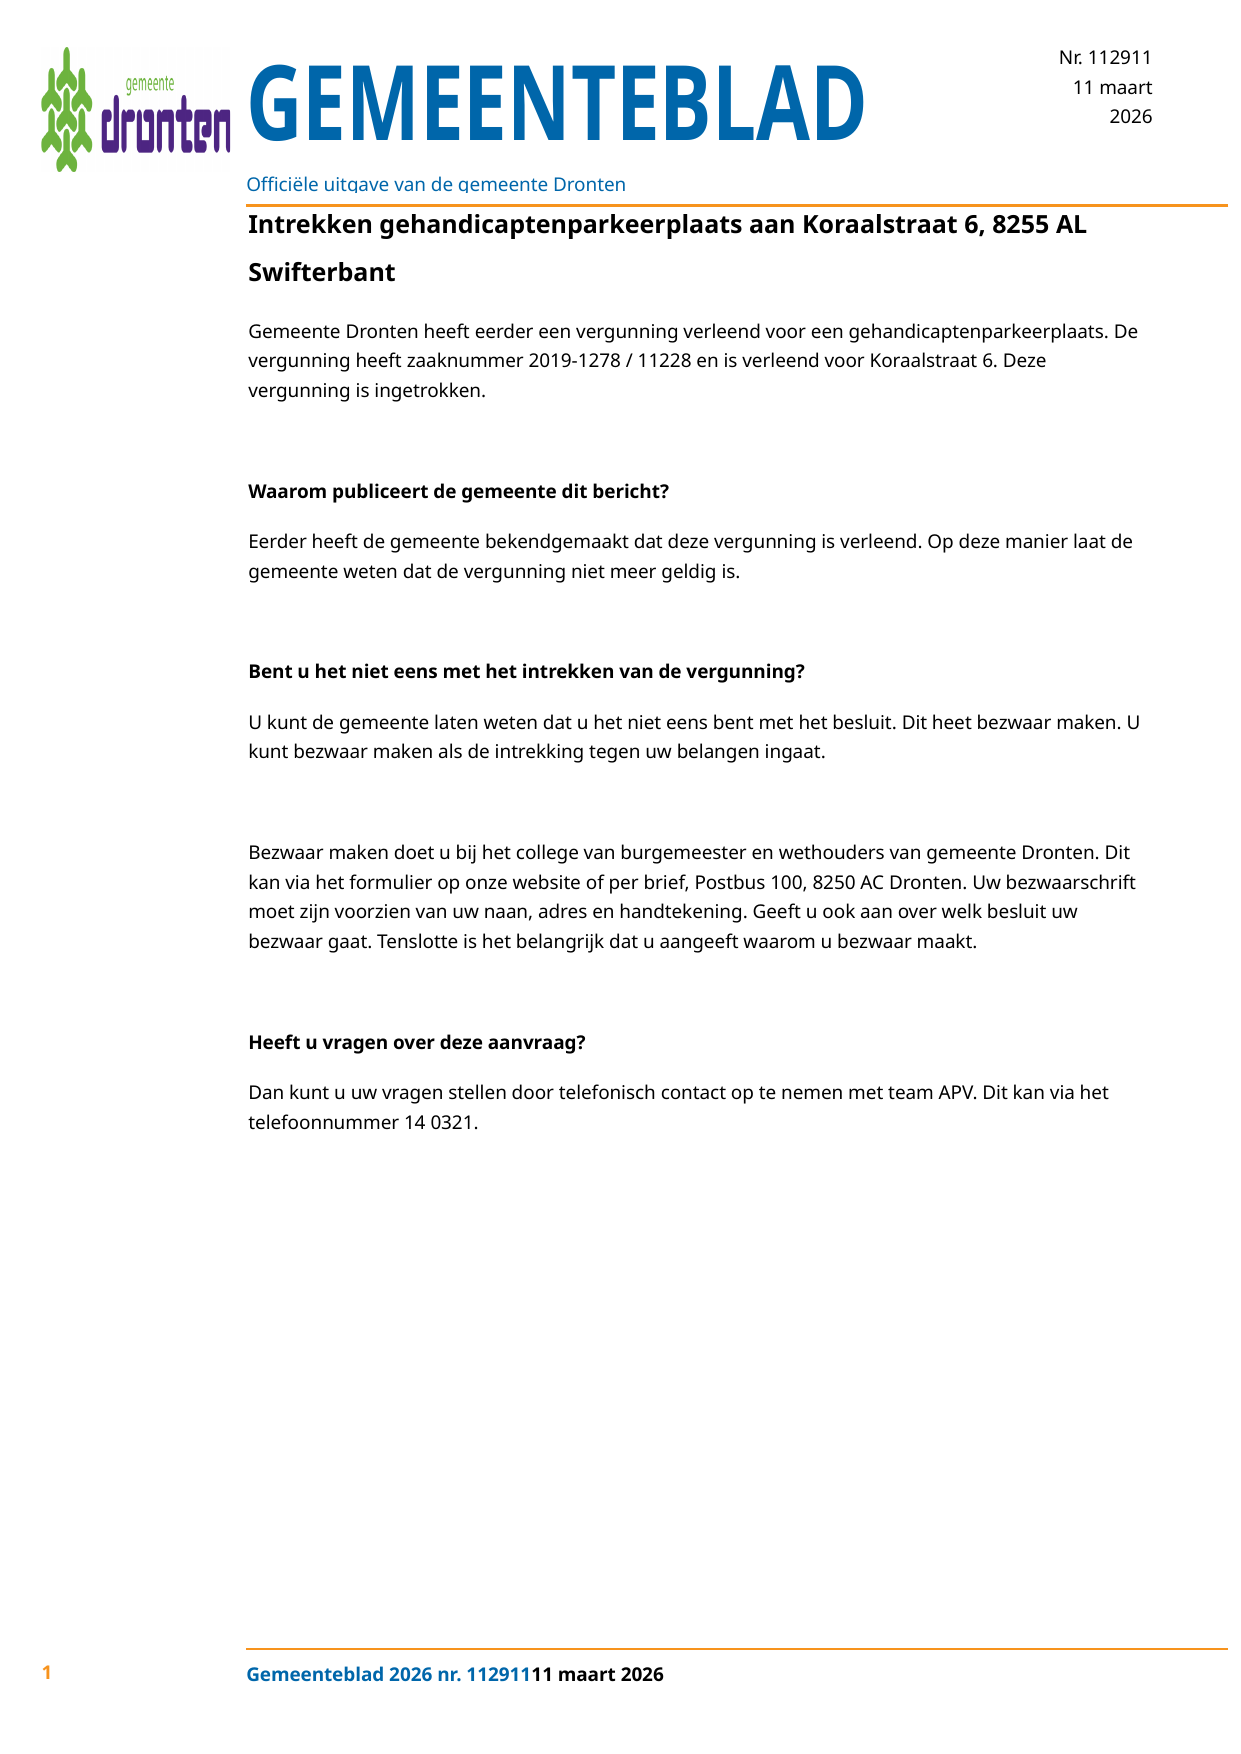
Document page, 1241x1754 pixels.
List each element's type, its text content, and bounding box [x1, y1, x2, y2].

picture [41, 47, 231, 172]
text Bent u het niet eens met het intrekken van de vergunning? [248, 659, 1152, 684]
text Waarom publiceert de gemeente dit bericht? [248, 478, 1152, 504]
text Dan kunt u uw vragen stellen door telefonisch contact op te nemen met team APV. Dit kan via het telefoonnummer 14 0321. [248, 1079, 1152, 1135]
text Bezwaar maken doet u bij het college van burgemeester en wethouders van gemeente Dronten. Dit kan via het formulier op onze website of per brief, Postbus 100, 8250 AC Dronten. Uw bezwaarschrift moet zijn voorzien van uw naan, adres en handtekening. Geeft u ook aan over welk besluit uw bezwaar gaat. Tenslotte is het belangrijk dat u aangeeft waarom u bezwaar maakt. [248, 839, 1152, 954]
text Eerder heeft de gemeente bekendgemaakt dat deze vergunning is verleend. Op deze manier laat de gemeente weten dat de vergunning niet meer geldig is. [248, 528, 1152, 584]
text U kunt de gemeente laten weten dat u het niet eens bent met het besluit. Dit heet bezwaar maken. U kunt bezwaar maken als de intrekking tegen uw belangen ingaat. [248, 709, 1152, 764]
text Intrekken gehandicaptenparkeerplaats aan Koraalstraat 6, 8255 AL Swifterbant [248, 207, 1152, 288]
text Heeft u vragen over deze aanvraag? [248, 1029, 1152, 1055]
text Gemeente Dronten heeft eerder een vergunning verleend voor een gehandicaptenparkeerplaats. De vergunning heeft zaaknummer 2019-1278 / 11228 en is verleend voor Koraalstraat 6. Deze vergunning is ingetrokken. [248, 318, 1152, 403]
